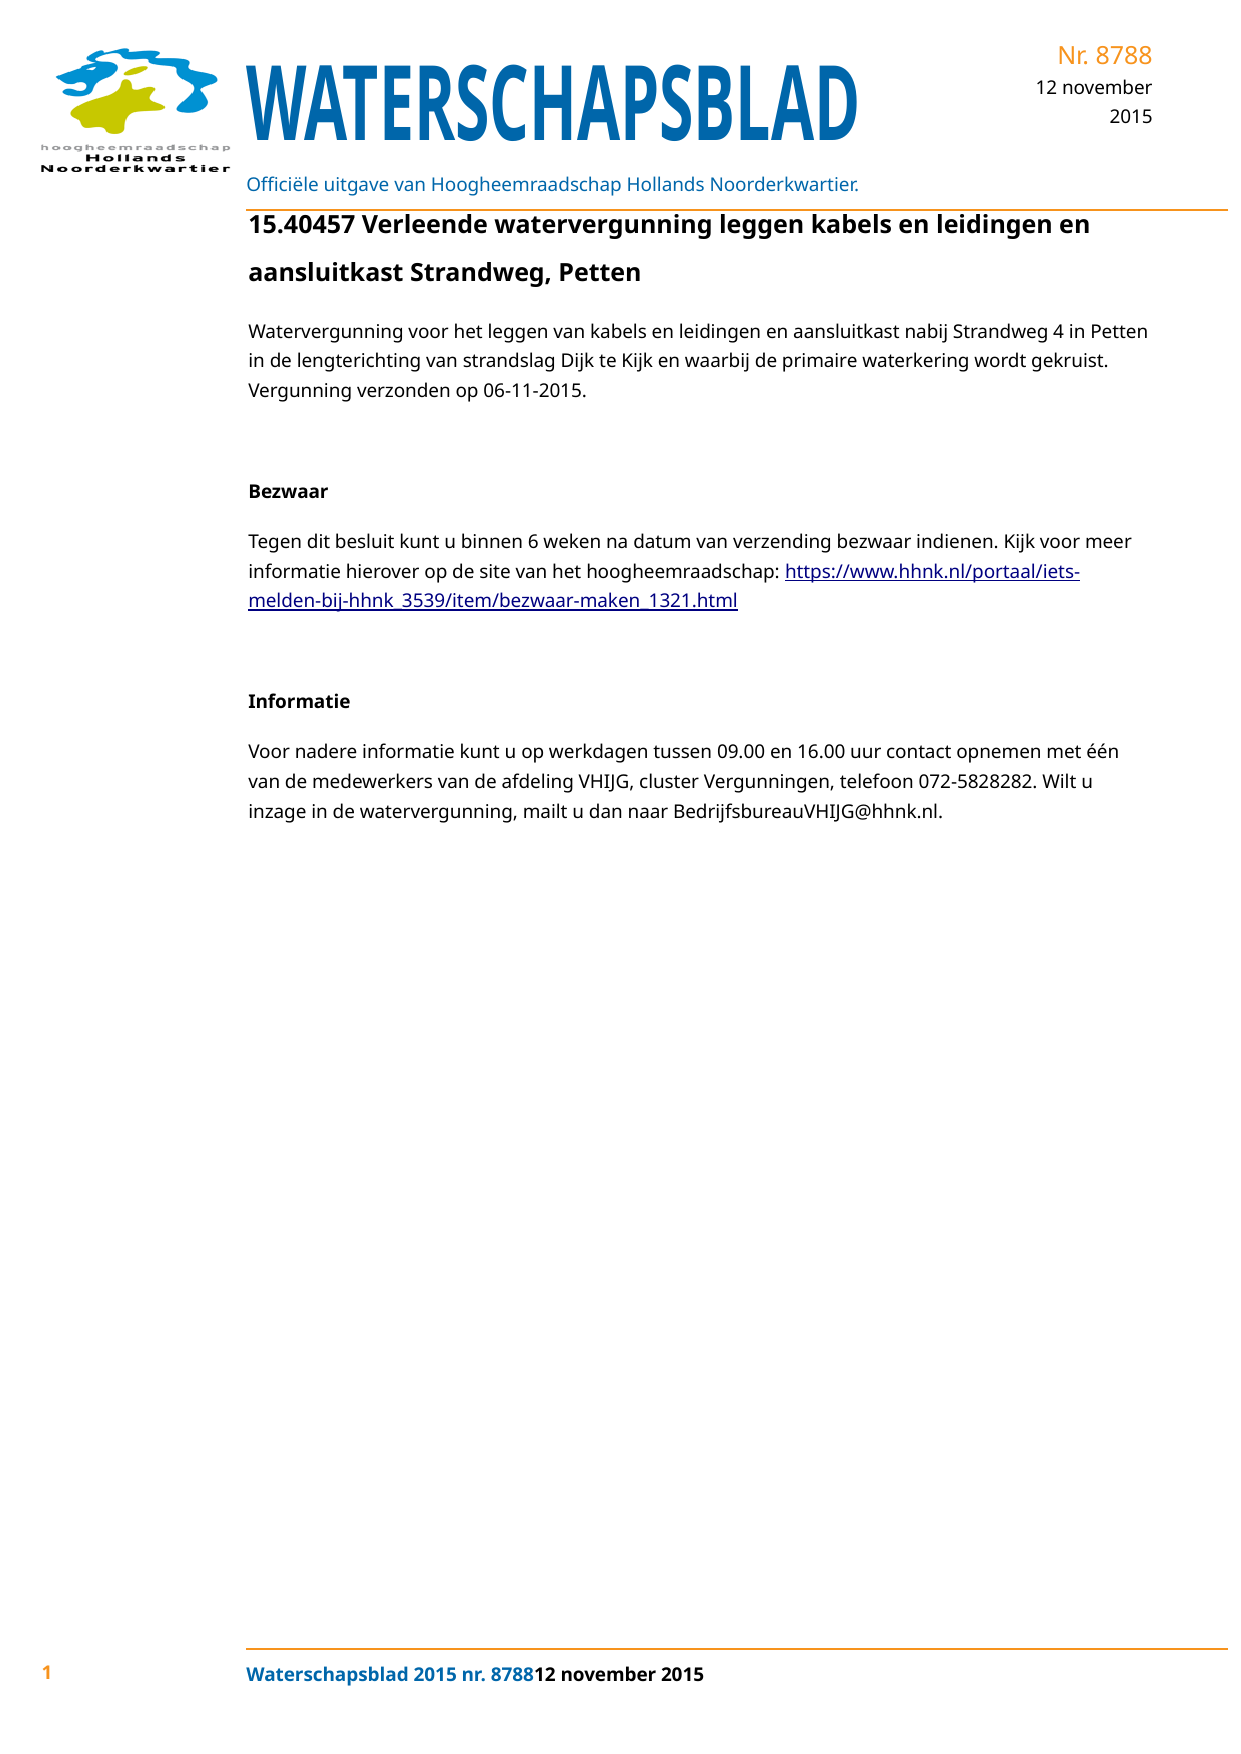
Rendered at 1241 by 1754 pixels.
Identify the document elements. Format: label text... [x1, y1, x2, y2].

text Tegen dit besluit kunt u binnen 6 weken na datum van verzending bezwaar indienen. Kijk voor meer informatie hierover op de site van het hoogheemraadschap: https://www.hhnk.nl/portaal/iets-melden-bij-hhnk_3539/item/bezwaar-maken_1321.html [248, 528, 1152, 613]
text Voor nadere informatie kunt u op werkdagen tussen 09.00 en 16.00 uur contact opnemen met één van de medewerkers van de afdeling VHIJG, cluster Vergunningen, telefoon 072-5828282. Wilt u inzage in de watervergunning, mailt u dan naar BedrijfsbureauVHIJG@hhnk.nl. [248, 739, 1152, 824]
text Watervergunning voor het leggen van kabels en leidingen en aansluitkast nabij Strandweg 4 in Petten in de lengterichting van strandslag Dijk te Kijk en waarbij de primaire waterkering wordt gekruist. Vergunning verzonden op 06-11-2015. [248, 318, 1152, 403]
picture [41, 47, 231, 172]
text Bezwaar [248, 478, 1152, 504]
text 15.40457 Verleende watervergunning leggen kabels en leidingen en aansluitkast Strandweg, Petten [248, 211, 1152, 288]
text Informatie [248, 688, 1152, 714]
